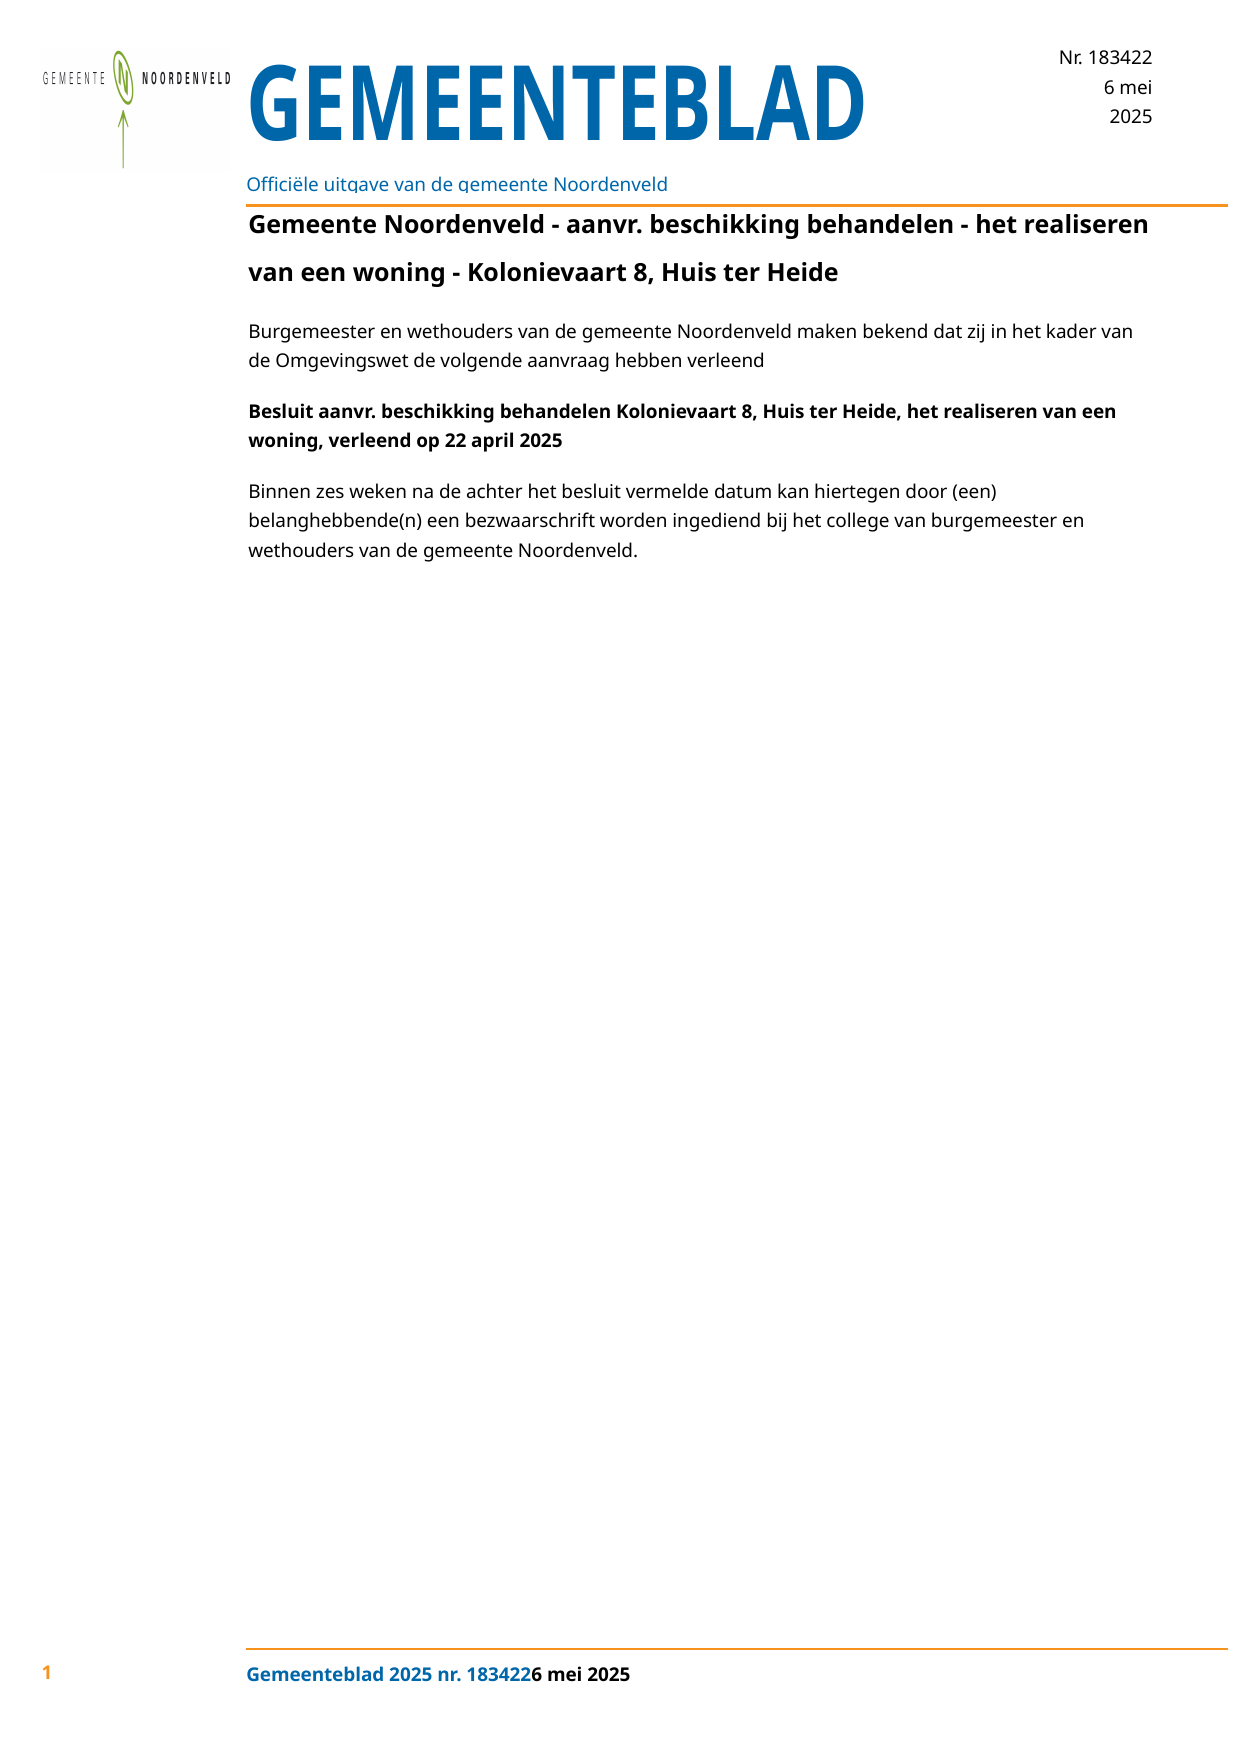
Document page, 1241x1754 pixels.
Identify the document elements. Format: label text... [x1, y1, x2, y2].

text Gemeente Noordenveld - aanvr. beschikking behandelen - het realiseren van een woning - Kolonievaart 8, Huis ter Heide [248, 207, 1152, 288]
text Besluit aanvr. beschikking behandelen Kolonievaart 8, Huis ter Heide, het realiseren van een woning, verleend op 22 april 2025 [248, 398, 1152, 453]
text Binnen zes weken na de achter het besluit vermelde datum kan hiertegen door (een) belanghebbende(n) een bezwaarschrift worden ingediend bij het college van burgemeester en wethouders van de gemeente Noordenveld. [248, 478, 1152, 563]
picture [41, 47, 231, 172]
text Burgemeester en wethouders van de gemeente Noordenveld maken bekend dat zij in het kader van de Omgevingswet de volgende aanvraag hebben verleend [248, 318, 1152, 373]
